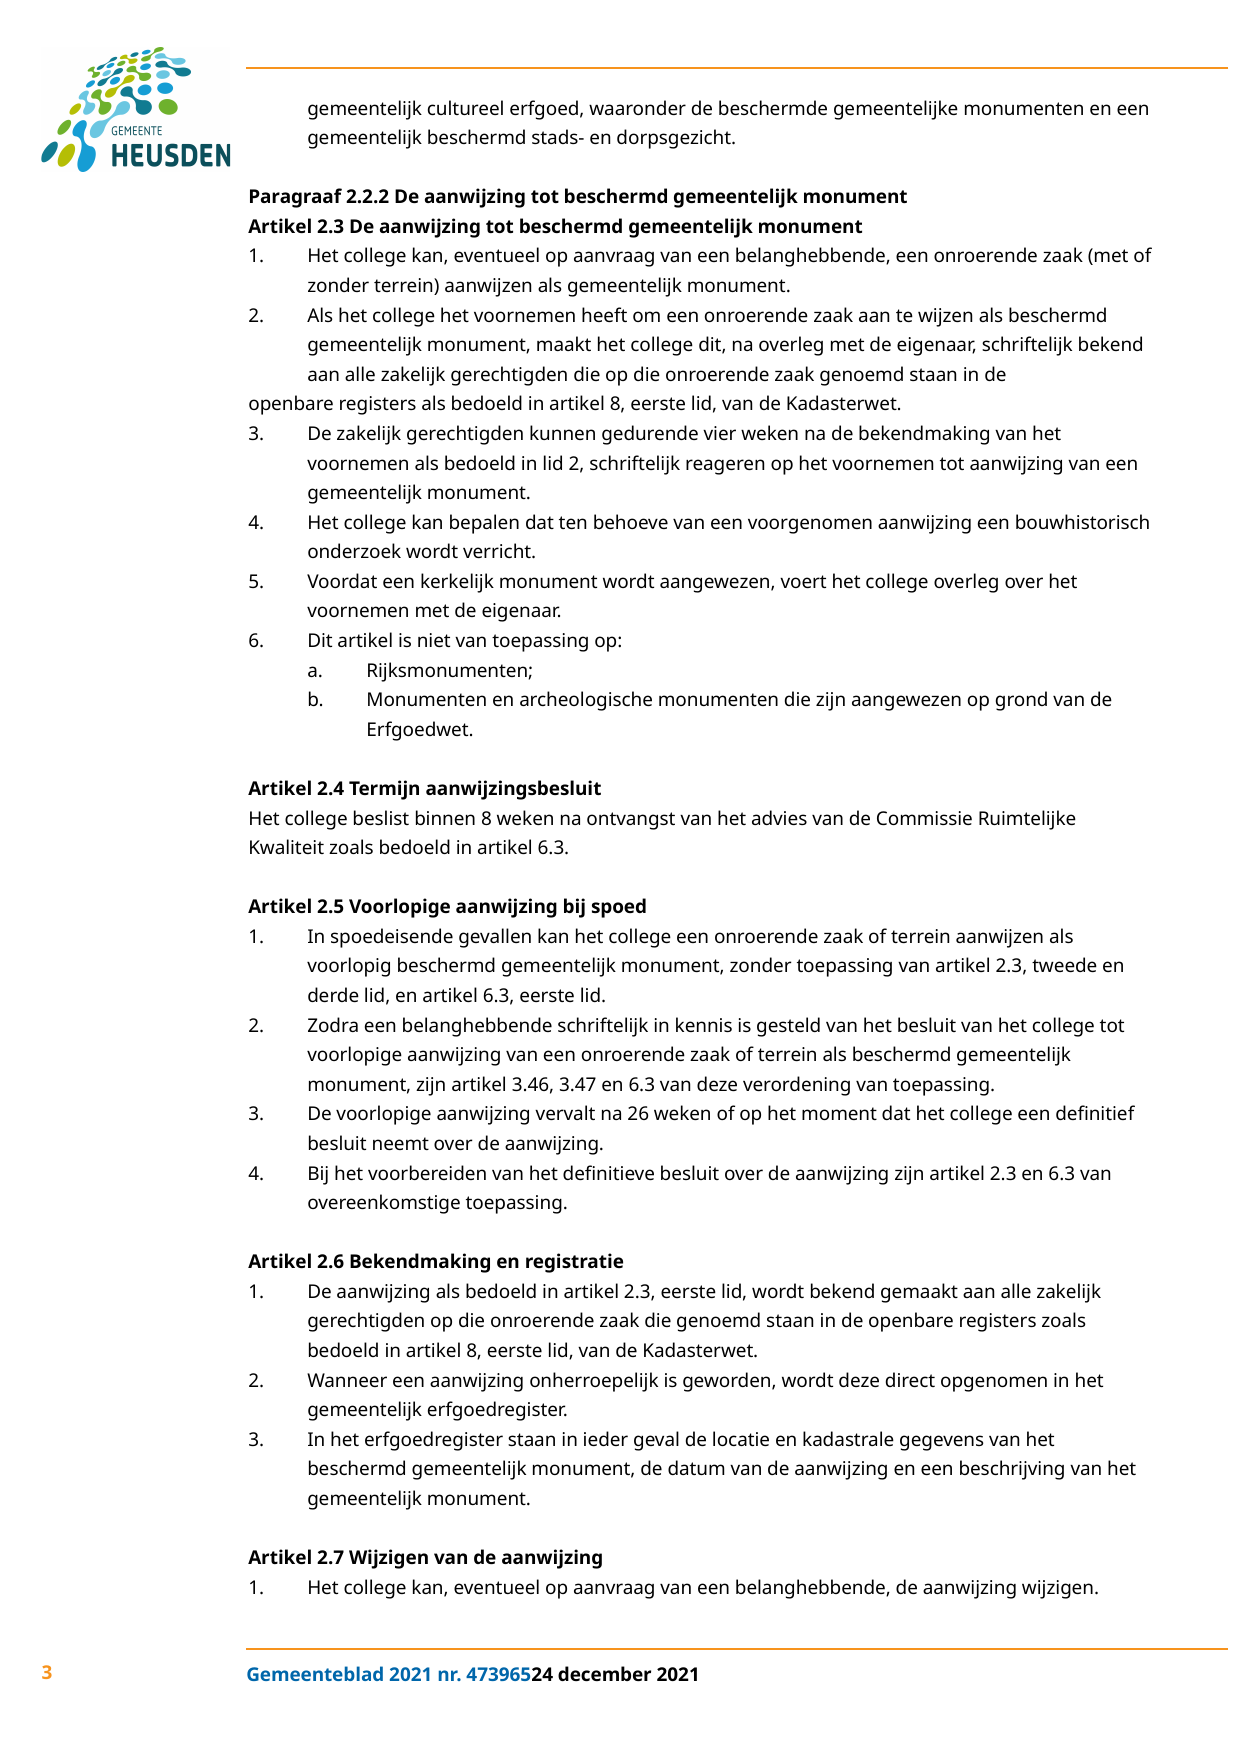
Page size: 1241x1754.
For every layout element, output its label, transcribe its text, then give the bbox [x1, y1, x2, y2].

list Bij het voorbereiden van het definitieve besluit over de aanwijzing zijn artikel 2.3 en 6.3 van overeenkomstige toepassing. [248, 1160, 1152, 1215]
text Artikel 2.3 De aanwijzing tot beschermd gemeentelijk monument [248, 213, 1152, 239]
text Paragraaf 2.2.2 De aanwijzing tot beschermd gemeentelijk monument [248, 183, 1152, 209]
list In spoedeisende gevallen kan het college een onroerende zaak of terrein aanwijzen als voorlopig beschermd gemeentelijk monument, zonder toepassing van artikel 2.3, tweede en derde lid, en artikel 6.3, eerste lid. [248, 923, 1152, 1008]
list Monumenten en archeologische monumenten die zijn aangewezen op grond van de Erfgoedwet. [307, 686, 1152, 742]
text Artikel 2.6 Bekendmaking en registratie [248, 1248, 1152, 1274]
list Zodra een belanghebbende schriftelijk in kennis is gesteld van het besluit van het college tot voorlopige aanwijzing van een onroerende zaak of terrein als beschermd gemeentelijk monument, zijn artikel 3.46, 3.47 en 6.3 van deze verordening van toepassing. [248, 1012, 1152, 1097]
picture [41, 47, 231, 172]
list Wanneer een aanwijzing onherroepelijk is geworden, wordt deze direct opgenomen in het gemeentelijk erfgoedregister. [248, 1367, 1152, 1422]
text Artikel 2.7 Wijzigen van de aanwijzing [248, 1544, 1152, 1570]
list gemeentelijk cultureel erfgoed, waaronder de beschermde gemeentelijke monumenten en een gemeentelijk beschermd stads- en dorpsgezicht. [248, 95, 1152, 150]
list Voordat een kerkelijk monument wordt aangewezen, voert het college overleg over het voornemen met de eigenaar. [248, 568, 1152, 623]
list De voorlopige aanwijzing vervalt na 26 weken of op het moment dat het college een definitief besluit neemt over de aanwijzing. [248, 1101, 1152, 1156]
list Het college kan, eventueel op aanvraag van een belanghebbende, een onroerende zaak (met of zonder terrein) aanwijzen als gemeentelijk monument. [248, 243, 1152, 298]
list In het erfgoedregister staan in ieder geval de locatie en kadastrale gegevens van het beschermd gemeentelijk monument, de datum van de aanwijzing en een beschrijving van het gemeentelijk monument. [248, 1426, 1152, 1511]
text Artikel 2.5 Voorlopige aanwijzing bij spoed [248, 893, 1152, 919]
list Rijksmonumenten; [307, 657, 1152, 683]
list De zakelijk gerechtigden kunnen gedurende vier weken na de bekendmaking van het voornemen als bedoeld in lid 2, schriftelijk reageren op het voornemen tot aanwijzing van een gemeentelijk monument. [248, 420, 1152, 505]
list Dit artikel is niet van toepassing op: [248, 627, 1152, 653]
list Als het college het voornemen heeft om een onroerende zaak aan te wijzen als beschermd gemeentelijk monument, maakt het college dit, na overleg met de eigenaar, schriftelijk bekend aan alle zakelijk gerechtigden die op die onroerende zaak genoemd staan in de [248, 302, 1152, 387]
text openbare registers als bedoeld in artikel 8, eerste lid, van de Kadasterwet. [248, 391, 1152, 416]
text Het college beslist binnen 8 weken na ontvangst van het advies van de Commissie Ruimtelijke Kwaliteit zoals bedoeld in artikel 6.3. [248, 805, 1152, 860]
list De aanwijzing als bedoeld in artikel 2.3, eerste lid, wordt bekend gemaakt aan alle zakelijk gerechtigden op die onroerende zaak die genoemd staan in de openbare registers zoals bedoeld in artikel 8, eerste lid, van de Kadasterwet. [248, 1278, 1152, 1363]
list Het college kan bepalen dat ten behoeve van een voorgenomen aanwijzing een bouwhistorisch onderzoek wordt verricht. [248, 509, 1152, 564]
list Het college kan, eventueel op aanvraag van een belanghebbende, de aanwijzing wijzigen. [248, 1574, 1152, 1600]
text Artikel 2.4 Termijn aanwijzingsbesluit [248, 775, 1152, 801]
